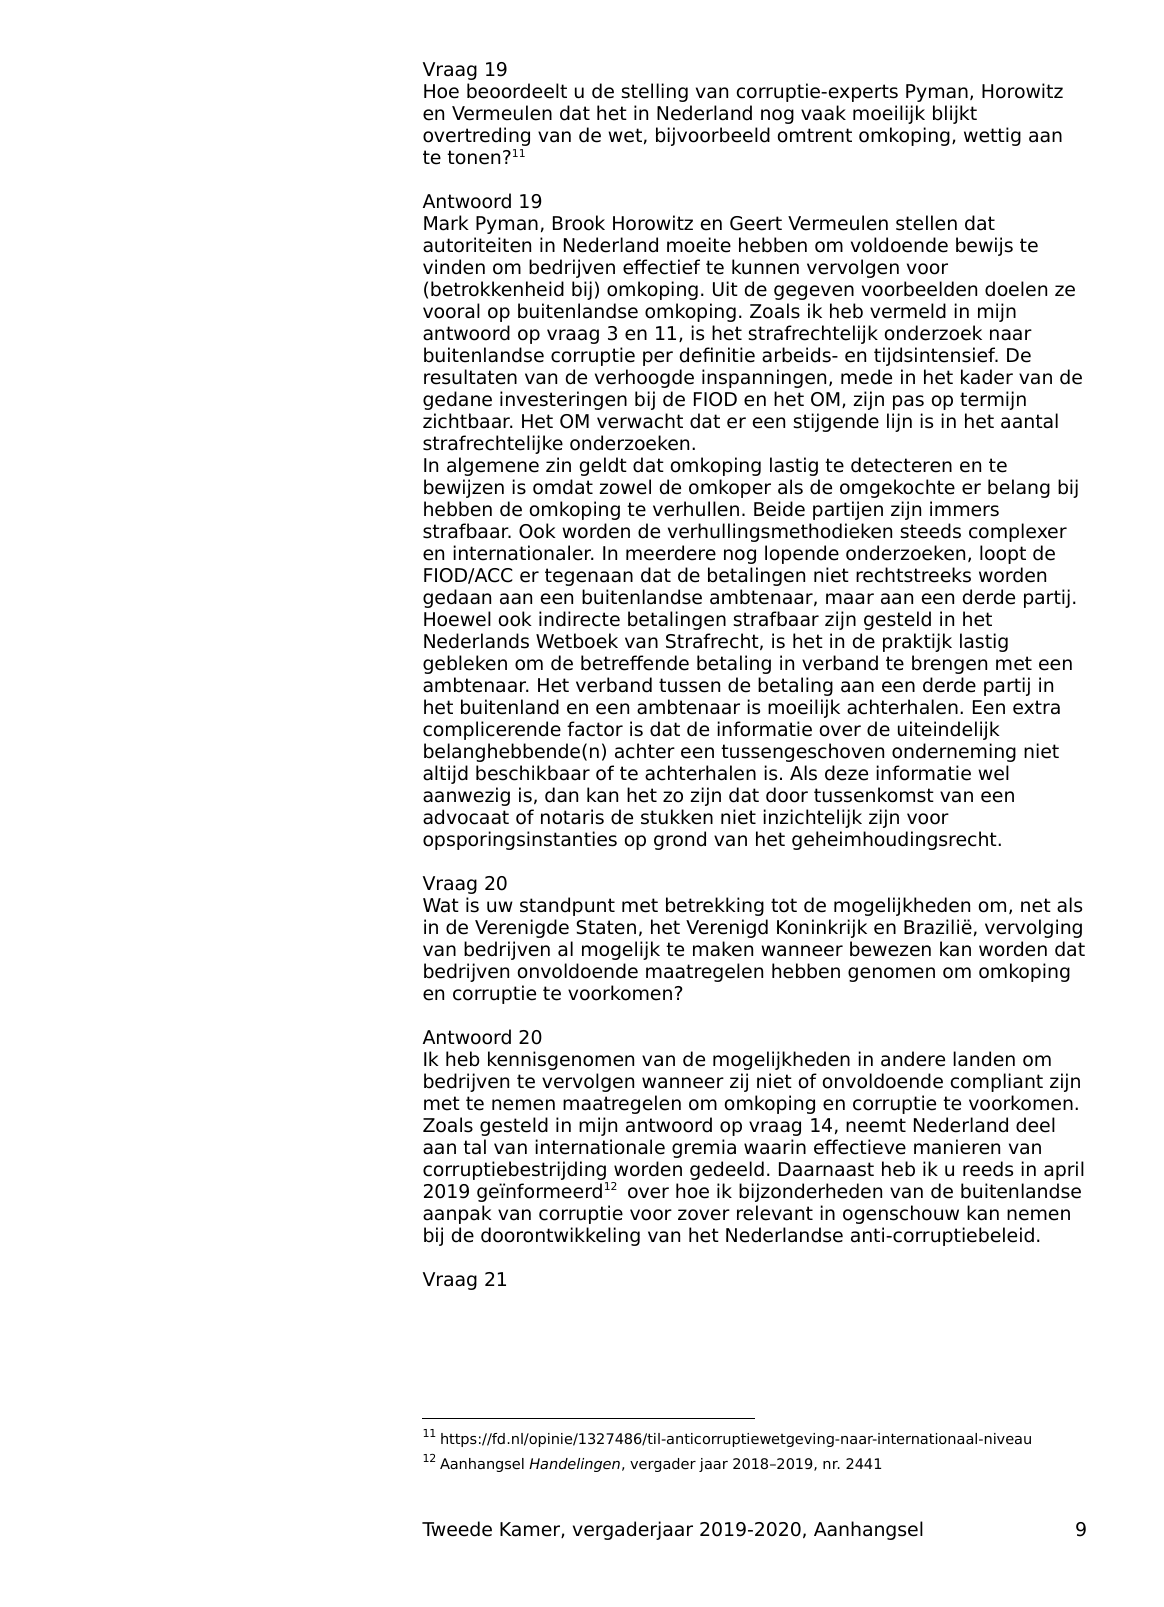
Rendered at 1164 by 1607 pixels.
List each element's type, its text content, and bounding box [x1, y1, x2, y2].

text In algemene zin geldt dat omkoping lastig te detecteren en te bewijzen is omdat zowel de omkoper als de omgekochte er belang bij hebben de omkoping te verhullen. Beide partijen zijn immers strafbaar. Ook worden de verhullingsmethodieken steeds complexer en internationaler. In meerdere nog lopende onderzoeken, loopt de FIOD/ACC er tegenaan dat de betalingen niet rechtstreeks worden gedaan aan een buitenlandse ambtenaar, maar aan een derde partij. Hoewel ook indirecte betalingen strafbaar zijn gesteld in het Nederlands Wetboek van Strafrecht, is het in de praktijk lastig gebleken om de betreffende betaling in verband te brengen met een ambtenaar. Het verband tussen de betaling aan een derde partij in het buitenland en een ambtenaar is moeilijk achterhalen. Een extra complicerende factor is dat de informatie over de uiteindelijk belanghebbende(n) achter een tussengeschoven onderneming niet altijd beschikbaar of te achterhalen is. Als deze informatie wel aanwezig is, dan kan het zo zijn dat door tussenkomst van een advocaat of notaris de stukken niet inzichtelijk zijn voor opsporingsinstanties op grond van het geheimhoudingsrecht. [422, 455, 1087, 851]
text Vraag 20 [422, 873, 1087, 895]
text Mark Pyman, Brook Horowitz en Geert Vermeulen stellen dat autoriteiten in Nederland moeite hebben om voldoende bewijs te vinden om bedrijven effectief te kunnen vervolgen voor (betrokkenheid bij) omkoping. Uit de gegeven voorbeelden doelen ze vooral op buitenlandse omkoping. Zoals ik heb vermeld in mijn antwoord op vraag 3 en 11, is het strafrechtelijk onderzoek naar buitenlandse corruptie per definitie arbeids- en tijdsintensief. De resultaten van de verhoogde inspanningen, mede in het kader van de gedane investeringen bij de FIOD en het OM, zijn pas op termijn zichtbaar. Het OM verwacht dat er een stijgende lijn is in het aantal strafrechtelijke onderzoeken. [422, 213, 1087, 455]
text Antwoord 19 [422, 191, 1087, 213]
text Hoe beoordeelt u de stelling van corruptie-experts Pyman, Horowitz en Vermeulen dat het in Nederland nog vaak moeilijk blijkt overtreding van de wet, bijvoorbeeld omtrent omkoping, wettig aan te tonen? [422, 81, 1087, 169]
text https://fd.nl/opinie/1327486/til-anticorruptiewetgeving-naar-internationaal-niveau [422, 1427, 1087, 1449]
text Vraag 21 [422, 1269, 1087, 1291]
text Wat is uw standpunt met betrekking tot de mogelijkheden om, net als in de Verenigde Staten, het Verenigd Koninkrijk en Brazilië, vervolging van bedrijven al mogelijk te maken wanneer bewezen kan worden dat bedrijven onvoldoende maatregelen hebben genomen om omkoping en corruptie te voorkomen? [422, 895, 1087, 1004]
text Aanhangsel Handelingen, vergader jaar 2018–2019, nr. 2441 [422, 1452, 1087, 1474]
text Antwoord 20 [422, 1027, 1087, 1049]
text Ik heb kennisgenomen van de mogelijkheden in andere landen om bedrijven te vervolgen wanneer zij niet of onvoldoende compliant zijn met te nemen maatregelen om omkoping en corruptie te voorkomen. Zoals gesteld in mijn antwoord op vraag 14, neemt Nederland deel aan tal van internationale gremia waarin effectieve manieren van corruptiebestrijding worden gedeeld. Daarnaast heb ik u reeds in april 2019 geïnformeerd over hoe ik bijzonderheden van de buitenlandse aanpak van corruptie voor zover relevant in ogenschouw kan nemen bij de doorontwikkeling van het Nederlandse anti-corruptiebeleid. [422, 1049, 1087, 1247]
text Vraag 19 [422, 59, 1087, 81]
